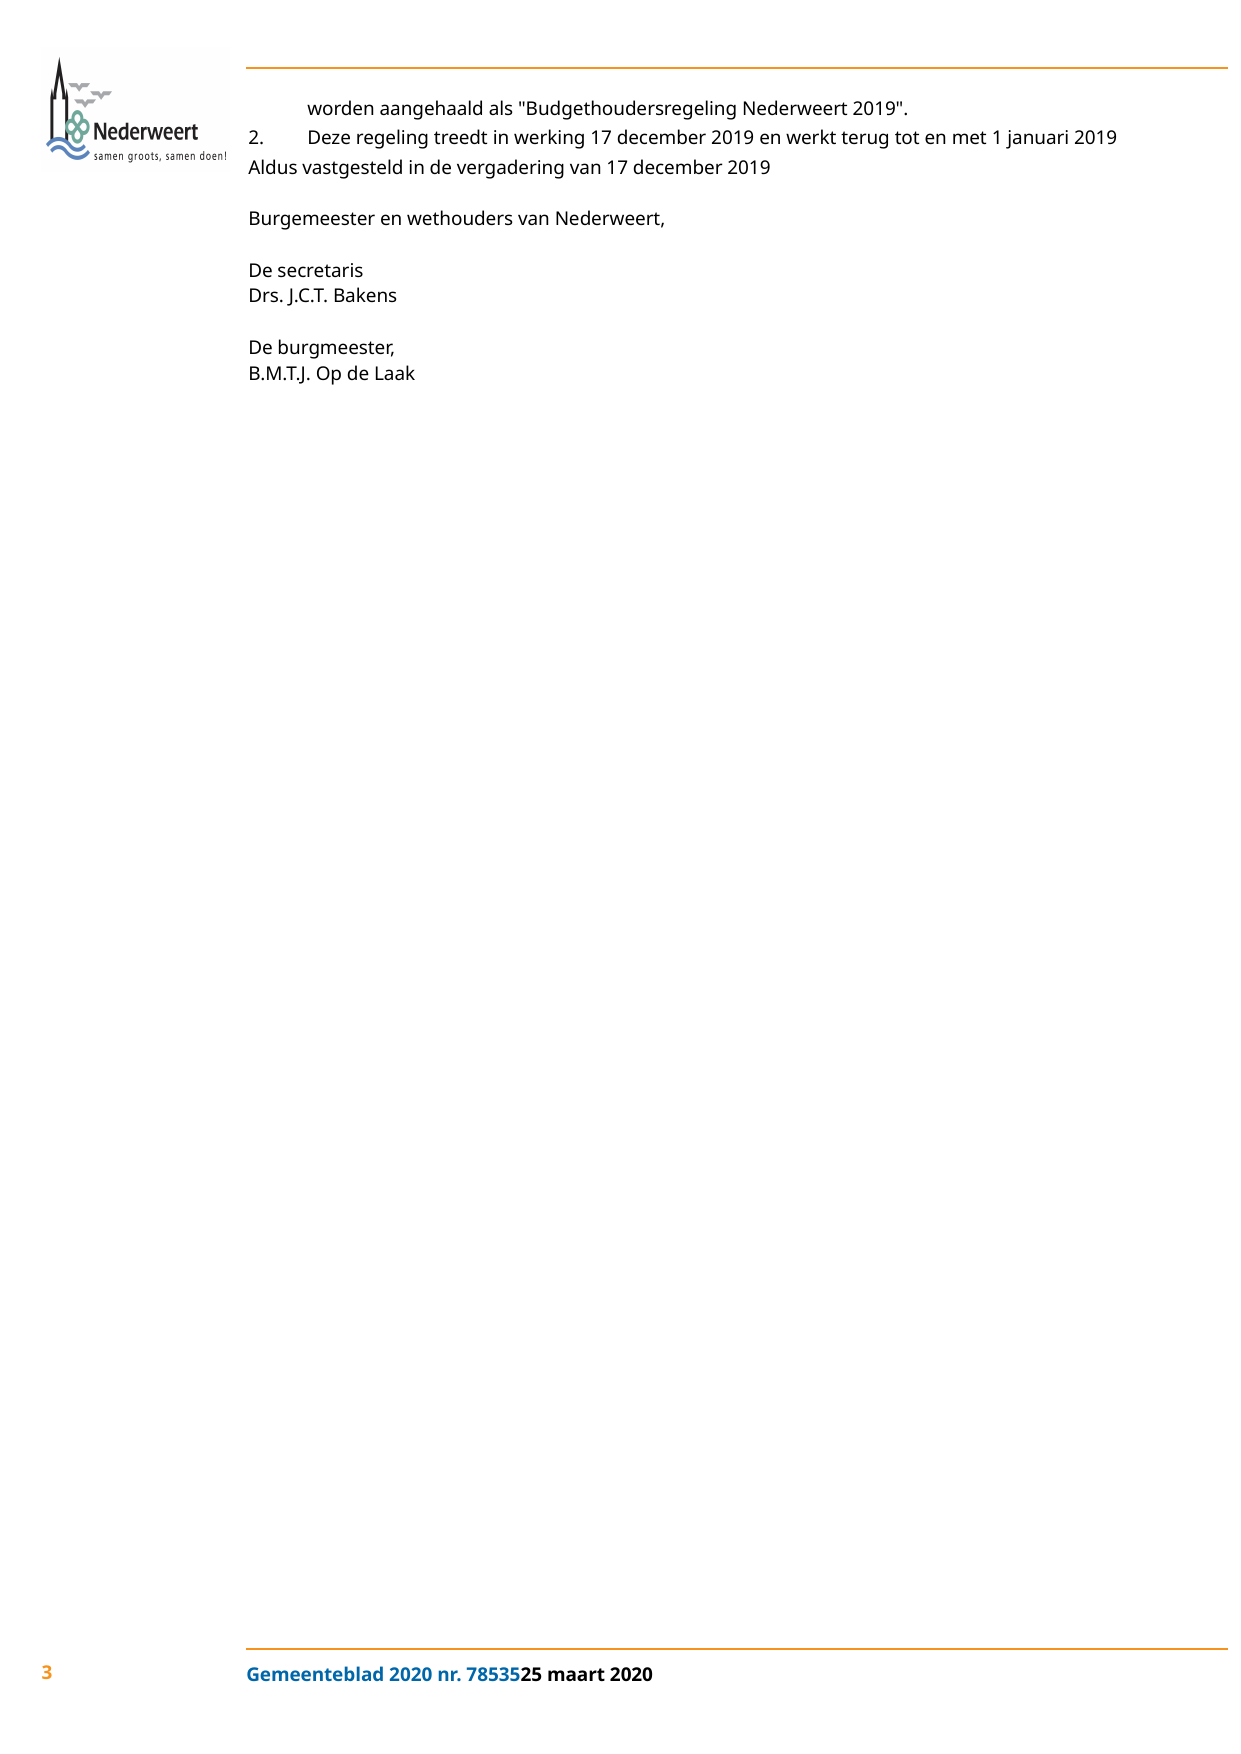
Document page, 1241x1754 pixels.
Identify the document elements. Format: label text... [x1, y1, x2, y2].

text De secretaris [248, 257, 1152, 283]
text Burgemeester en wethouders van Nederweert, [248, 205, 1152, 231]
text Aldus vastgesteld in de vergadering van 17 december 2019 [248, 154, 1152, 180]
picture [41, 47, 231, 172]
list worden aangehaald als "Budgethoudersregeling Nederweert 2019". [248, 95, 1152, 121]
text De burgmeester, [248, 334, 1152, 360]
text B.M.T.J. Op de Laak [248, 360, 1152, 386]
text Drs. J.C.T. Bakens [248, 283, 1152, 308]
list Deze regeling treedt in werking 17 december 2019 en werkt terug tot en met 1 januari 2019 [248, 124, 1152, 150]
